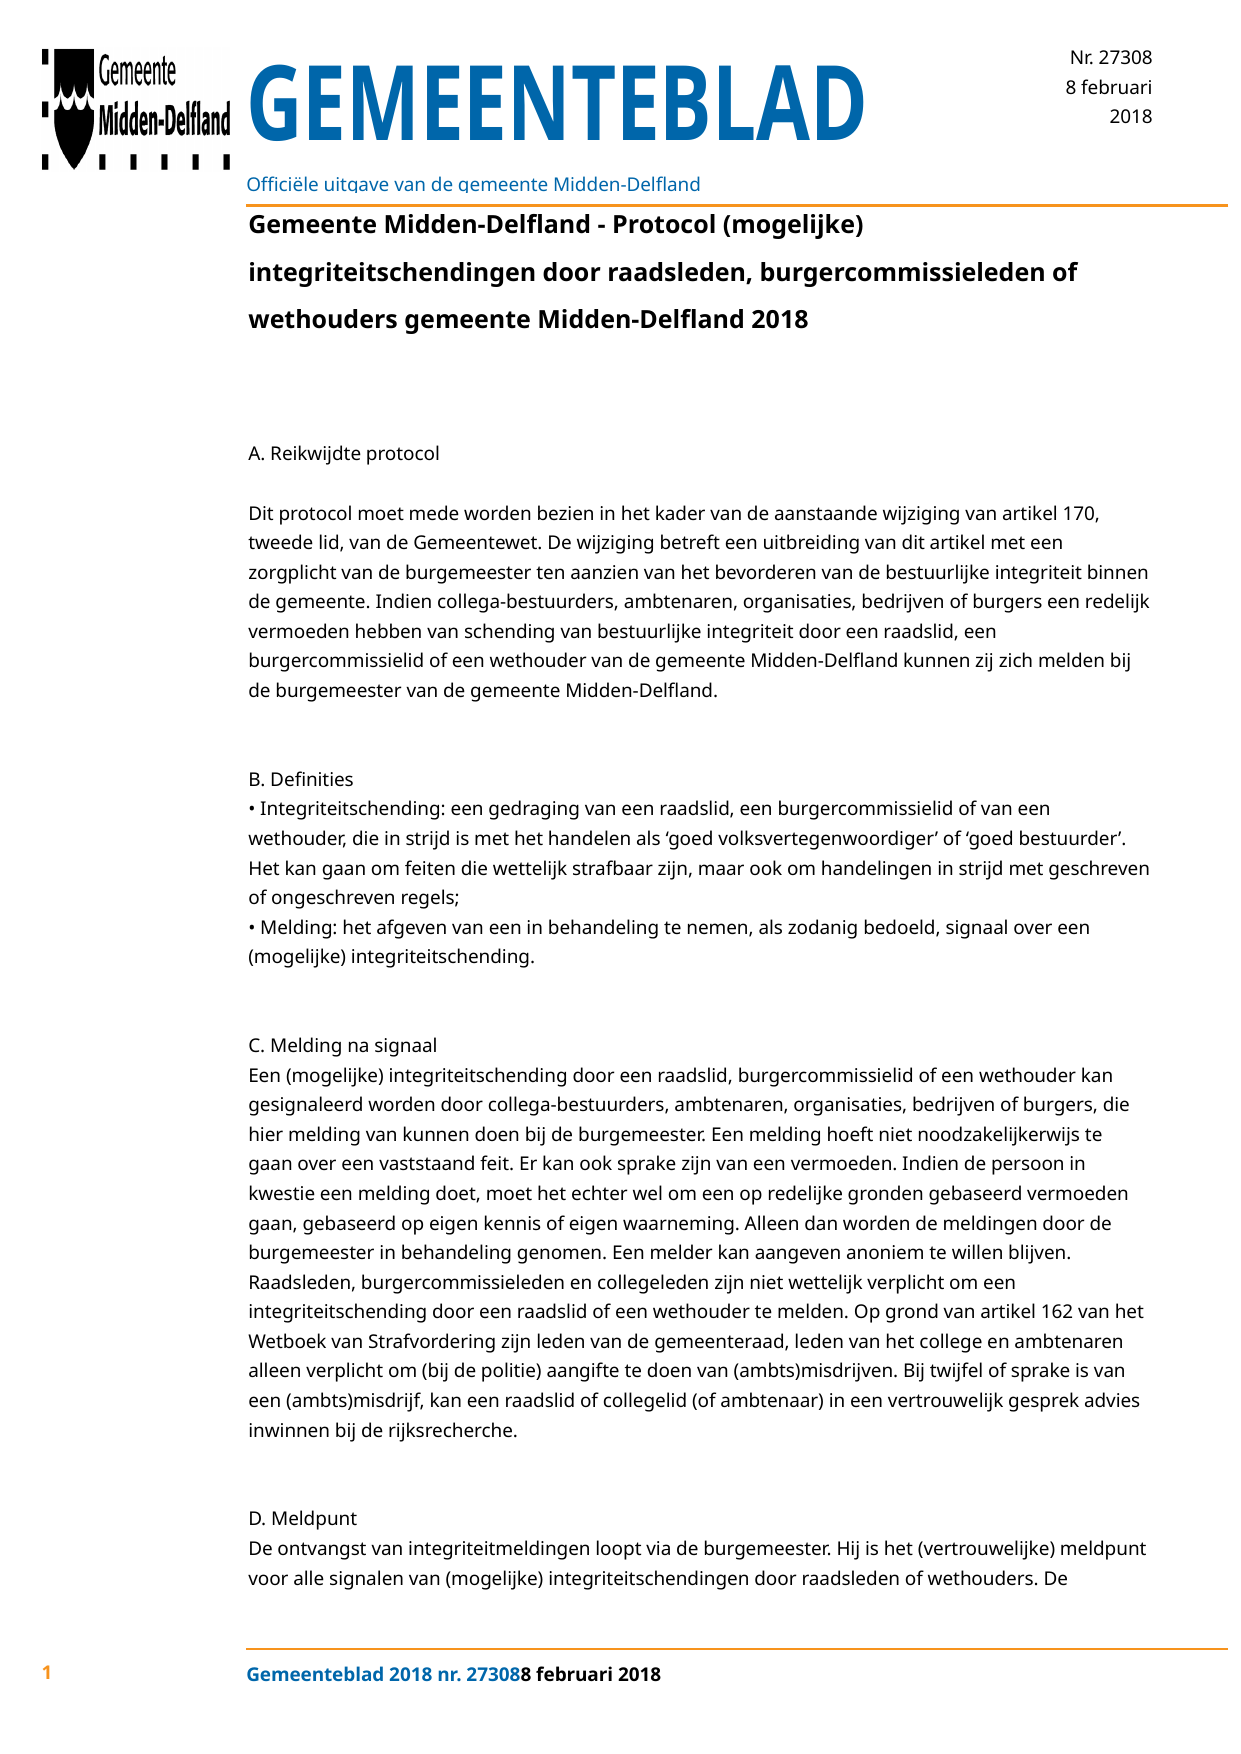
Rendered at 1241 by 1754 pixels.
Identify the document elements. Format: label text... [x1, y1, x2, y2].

text B. Definities [248, 766, 1152, 792]
text Een (mogelijke) integriteitschending door een raadslid, burgercommissielid of een wethouder kan gesignaleerd worden door collega-bestuurders, ambtenaren, organisaties, bedrijven of burgers, die hier melding van kunnen doen bij de burgemeester. Een melding hoeft niet noodzakelijkerwijs te gaan over een vaststaand feit. Er kan ook sprake zijn van een vermoeden. Indien de persoon in kwestie een melding doet, moet het echter wel om een op redelijke gronden gebaseerd vermoeden gaan, gebaseerd op eigen kennis of eigen waarneming. Alleen dan worden de meldingen door de burgemeester in behandeling genomen. Een melder kan aangeven anoniem te willen blijven. [248, 1062, 1152, 1265]
picture [41, 47, 231, 172]
text C. Melding na signaal [248, 1032, 1152, 1058]
text • Integriteitschending: een gedraging van een raadslid, een burgercommissielid of van een wethouder, die in strijd is met het handelen als ‘goed volksvertegenwoordiger’ of ‘goed bestuurder’. Het kan gaan om feiten die wettelijk strafbaar zijn, maar ook om handelingen in strijd met geschreven of ongeschreven regels; [248, 796, 1152, 910]
text D. Meldpunt [248, 1506, 1152, 1531]
text Dit protocol moet mede worden bezien in het kader van de aanstaande wijziging van artikel 170, tweede lid, van de Gemeentewet. De wijziging betreft een uitbreiding van dit artikel met een zorgplicht van de burgemeester ten aanzien van het bevorderen van de bestuurlijke integriteit binnen de gemeente. Indien collega-bestuurders, ambtenaren, organisaties, bedrijven of burgers een redelijk vermoeden hebben van schending van bestuurlijke integriteit door een raadslid, een burgercommissielid of een wethouder van de gemeente Midden-Delfland kunnen zij zich melden bij de burgemeester van de gemeente Midden-Delfland. [248, 500, 1152, 703]
text Gemeente Midden-Delfland - Protocol (mogelijke) integriteitschendingen door raadsleden, burgercommissieleden of wethouders gemeente Midden-Delfland 2018 [248, 207, 1152, 336]
text De ontvangst van integriteitmeldingen loopt via de burgemeester. Hij is het (vertrouwelijke) meldpunt voor alle signalen van (mogelijke) integriteitschendingen door raadsleden of wethouders. De [248, 1535, 1152, 1590]
text Raadsleden, burgercommissieleden en collegeleden zijn niet wettelijk verplicht om een [248, 1269, 1152, 1294]
text A. Reikwijdte protocol [248, 441, 1152, 466]
text • Melding: het afgeven van een in behandeling te nemen, als zodanig bedoeld, signaal over een (mogelijke) integriteitschending. [248, 914, 1152, 969]
text integriteitschending door een raadslid of een wethouder te melden. Op grond van artikel 162 van het Wetboek van Strafvordering zijn leden van de gemeenteraad, leden van het college en ambtenaren alleen verplicht om (bij de politie) aangifte te doen van (ambts)misdrijven. Bij twijfel of sprake is van een (ambts)misdrijf, kan een raadslid of collegelid (of ambtenaar) in een vertrouwelijk gesprek advies inwinnen bij de rijksrecherche. [248, 1298, 1152, 1442]
